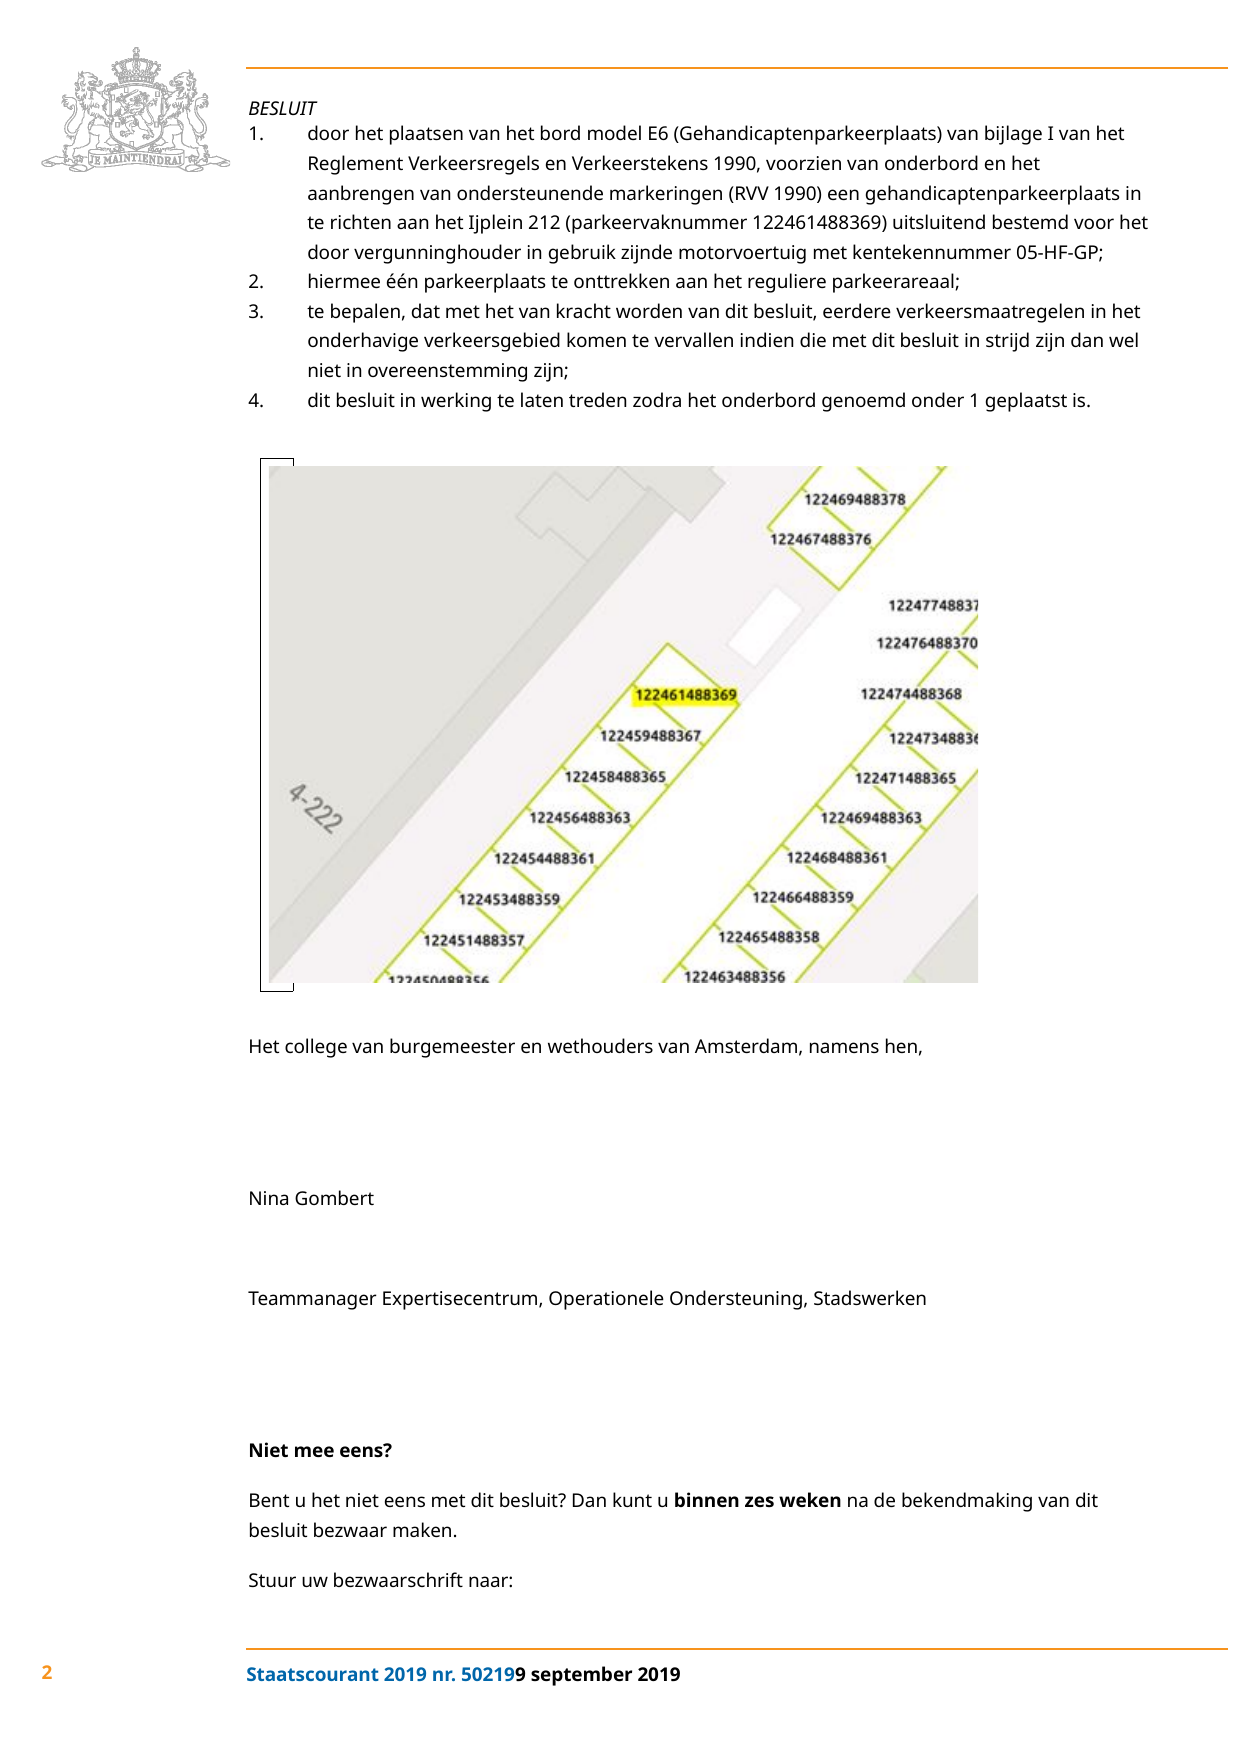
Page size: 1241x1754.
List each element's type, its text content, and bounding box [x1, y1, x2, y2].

text Teammanager Expertisecentrum, Operationele Ondersteuning, Stadswerken [248, 1286, 1152, 1311]
list te bepalen, dat met het van kracht worden van dit besluit, eerdere verkeersmaatregelen in het onderhavige verkeersgebied komen te vervallen indien die met dit besluit in strijd zijn dan wel niet in overeenstemming zijn; [248, 298, 1152, 383]
text Niet mee eens? [248, 1437, 1152, 1462]
list door het plaatsen van het bord model E6 (Gehandicaptenparkeerplaats) van bijlage I van het Reglement Verkeersregels en Verkeerstekens 1990, voorzien van onderbord en het aanbrengen van ondersteunende markeringen (RVV 1990) een gehandicaptenparkeerplaats in te richten aan het Ijplein 212 (parkeervaknummer 122461488369) uitsluitend bestemd voor het door vergunninghouder in gebruik zijnde motorvoertuig met kentekennummer 05-HF-GP; [248, 121, 1152, 264]
text Stuur uw bezwaarschrift naar: [248, 1567, 1152, 1593]
text Bent u het niet eens met dit besluit? Dan kunt u binnen zes weken na de bekendmaking van dit besluit bezwaar maken. [248, 1487, 1152, 1542]
list hiermee één parkeerplaats te onttrekken aan het reguliere parkeerareaal; [248, 268, 1152, 294]
list dit besluit in werking te laten treden zodra het onderbord genoemd onder 1 geplaatst is. [248, 387, 1152, 412]
picture [41, 47, 231, 172]
text BESLUIT [248, 95, 1152, 121]
text Het college van burgemeester en wethouders van Amsterdam, namens hen, [248, 1033, 1152, 1059]
text Nina Gombert [248, 1185, 1152, 1210]
picture [268, 466, 979, 983]
